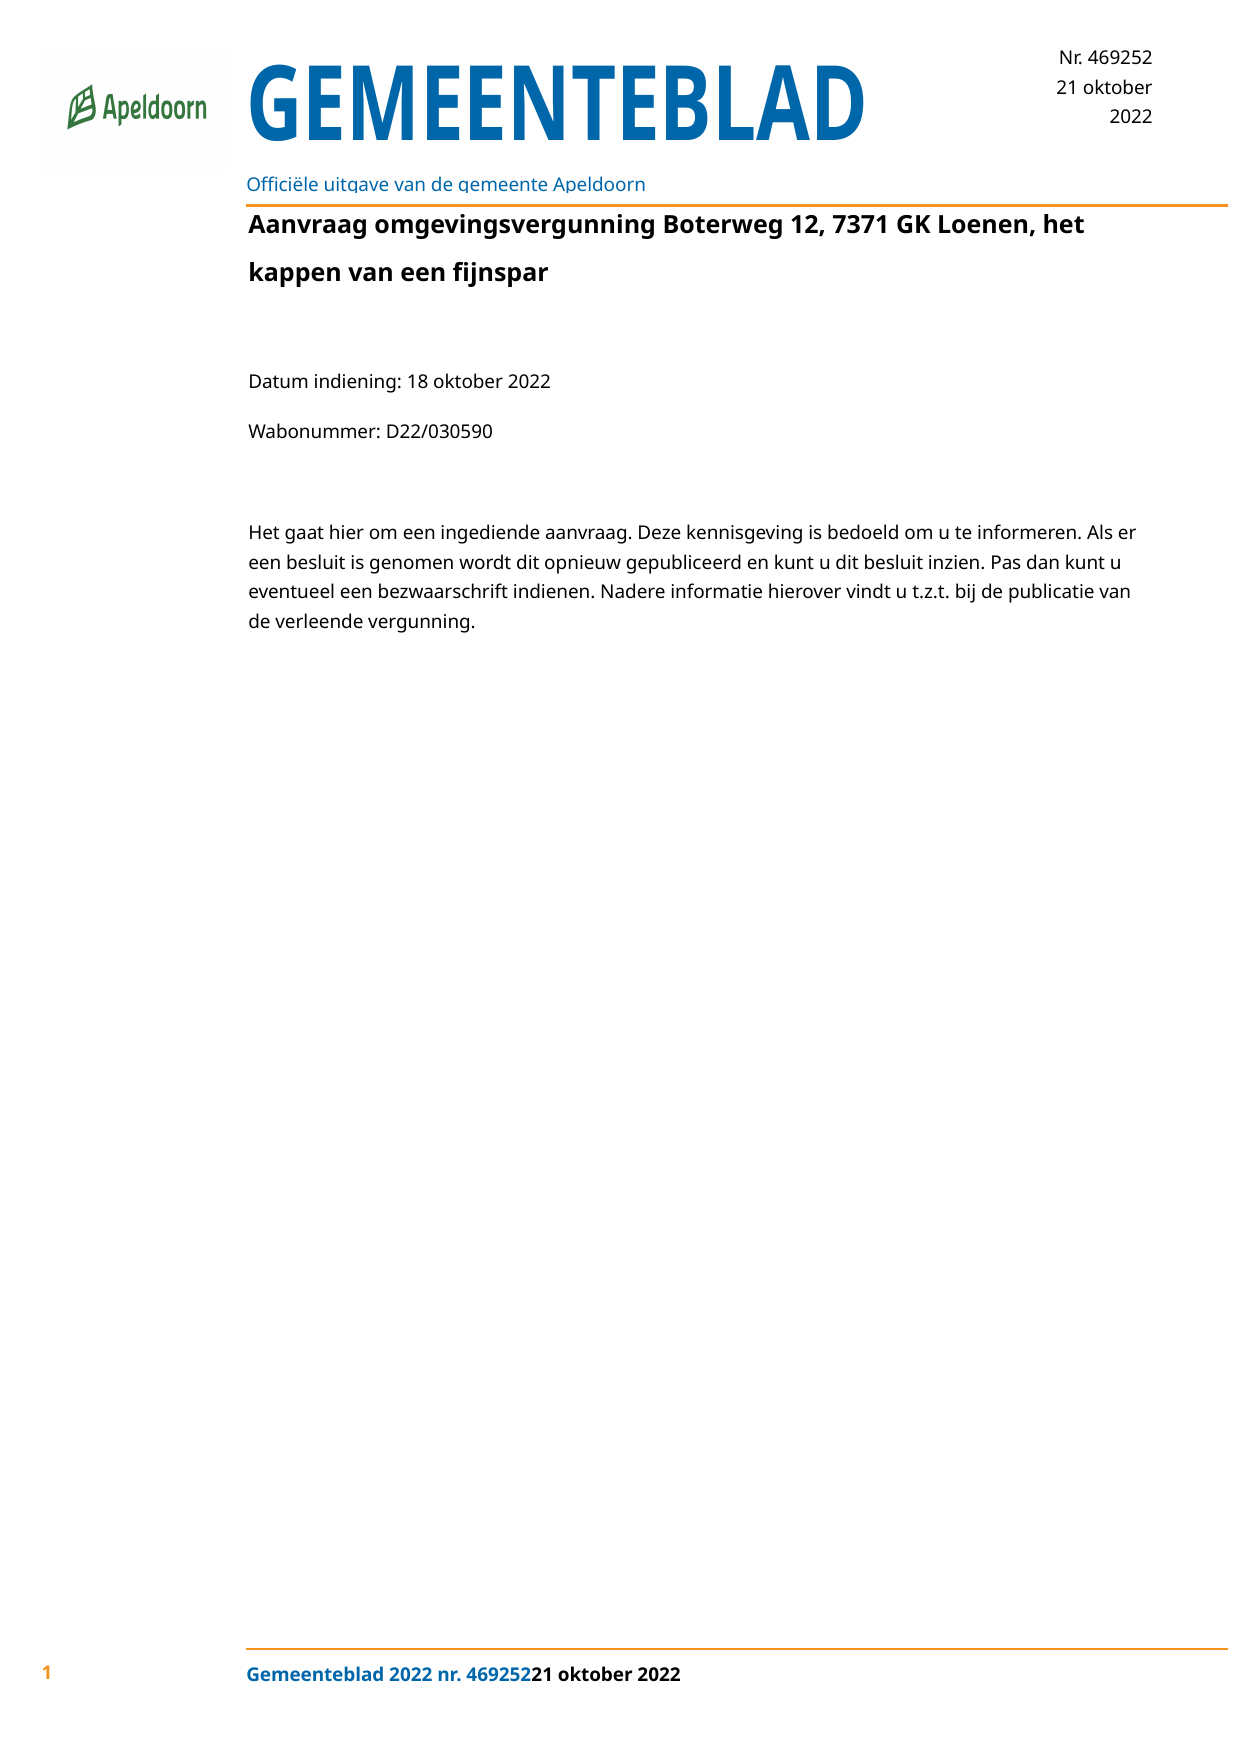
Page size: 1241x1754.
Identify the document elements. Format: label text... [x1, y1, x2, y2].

text Wabonummer: D22/030590 [248, 419, 1152, 444]
text Aanvraag omgevingsvergunning Boterweg 12, 7371 GK Loenen, het kappen van een fijnspar [248, 207, 1152, 288]
text Datum indiening: 18 oktober 2022 [248, 368, 1152, 394]
picture [41, 47, 231, 172]
text Het gaat hier om een ingediende aanvraag. Deze kennisgeving is bedoeld om u te informeren. Als er een besluit is genomen wordt dit opnieuw gepubliceerd en kunt u dit besluit inzien. Pas dan kunt u eventueel een bezwaarschrift indienen. Nadere informatie hierover vindt u t.z.t. bij de publicatie van de verleende vergunning. [248, 519, 1152, 634]
